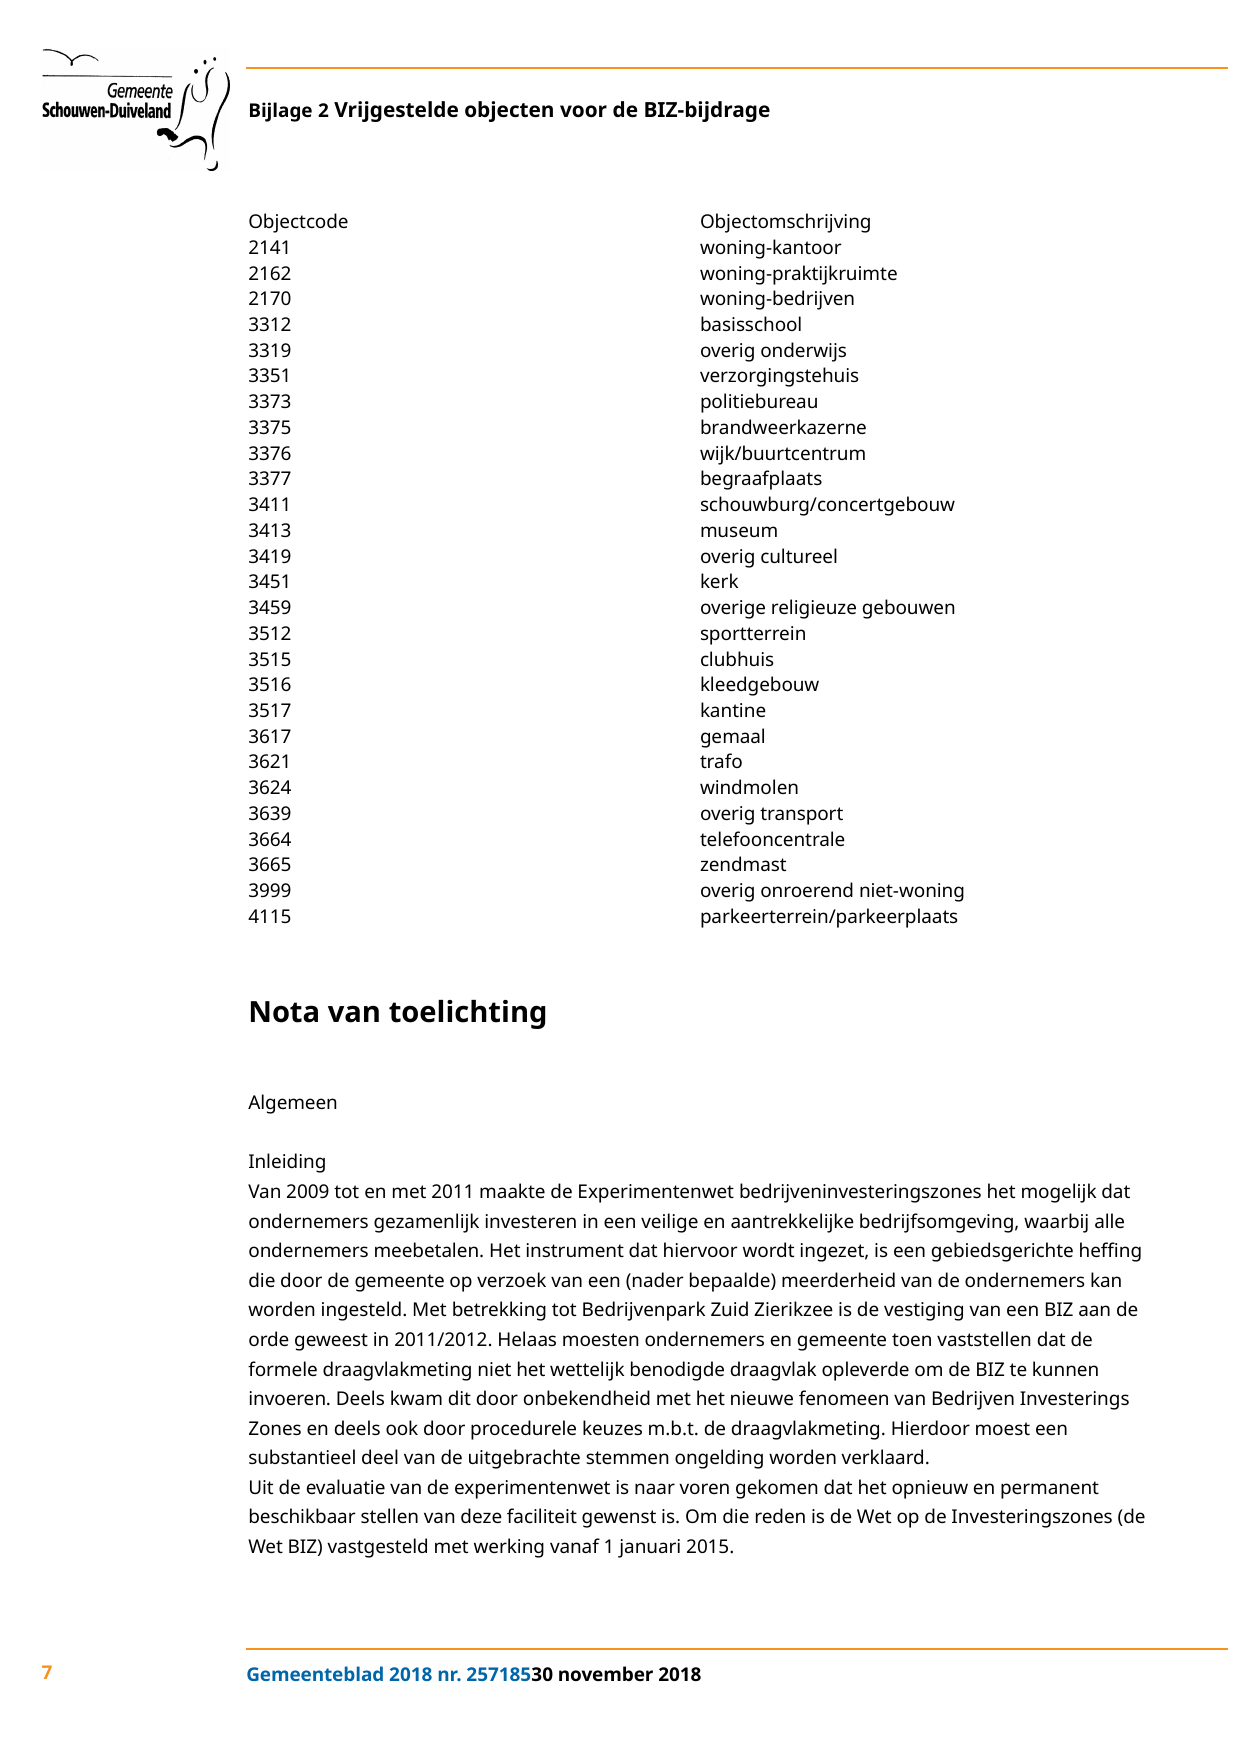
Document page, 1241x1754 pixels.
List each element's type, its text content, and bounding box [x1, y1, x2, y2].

table_cell 2141 [248, 234, 700, 260]
table_cell brandweerkazerne [700, 414, 1152, 440]
table_cell 3516 [248, 671, 700, 697]
table_cell 3319 [248, 337, 700, 363]
table_cell 3451 [248, 569, 700, 594]
table_cell telefooncentrale [700, 826, 1152, 852]
table_cell schouwburg/concertgebouw [700, 491, 1152, 517]
picture [41, 47, 231, 172]
table_cell 3419 [248, 543, 700, 568]
table_cell woning-bedrijven [700, 286, 1152, 311]
table_cell sportterrein [700, 620, 1152, 646]
table_cell 2162 [248, 260, 700, 286]
table_cell 3377 [248, 466, 700, 491]
table_cell 3517 [248, 697, 700, 723]
table_cell 3411 [248, 491, 700, 517]
text Inleiding [248, 1149, 1152, 1174]
table_cell woning-praktijkruimte [700, 260, 1152, 286]
table_cell museum [700, 517, 1152, 543]
table_cell 2170 [248, 286, 700, 311]
table_cell 3413 [248, 517, 700, 543]
table_cell 3617 [248, 723, 700, 749]
table_header [248, 183, 700, 208]
table_cell 4115 [248, 903, 700, 929]
table_cell Objectcode [248, 208, 700, 234]
text Uit de evaluatie van de experimentenwet is naar voren gekomen dat het opnieuw en permanent beschikbaar stellen van deze faciliteit gewenst is. Om die reden is de Wet op de Investeringszones (de Wet BIZ) vastgesteld met werking vanaf 1 januari 2015. [248, 1474, 1152, 1559]
text Bijlage 2 Vrijgestelde objecten voor de BIZ-bijdrage [248, 95, 1152, 123]
table_cell kantine [700, 697, 1152, 723]
table_cell begraafplaats [700, 466, 1152, 491]
table_cell 3664 [248, 826, 700, 852]
table_cell trafo [700, 749, 1152, 774]
table_cell woning-kantoor [700, 234, 1152, 260]
table_cell 3351 [248, 363, 700, 388]
table_cell 3376 [248, 440, 700, 466]
table_cell wijk/buurtcentrum [700, 440, 1152, 466]
table_cell 3665 [248, 852, 700, 877]
table_header [700, 183, 1152, 208]
table_cell kerk [700, 569, 1152, 594]
table_cell 3373 [248, 389, 700, 414]
table_cell gemaal [700, 723, 1152, 749]
text Nota van toelichting [248, 991, 1152, 1031]
table_cell 3624 [248, 774, 700, 800]
table_cell verzorgingstehuis [700, 363, 1152, 388]
table_cell 3312 [248, 311, 700, 337]
table_cell 3459 [248, 594, 700, 620]
table_cell overig cultureel [700, 543, 1152, 568]
table_cell 3639 [248, 800, 700, 826]
table_cell overige religieuze gebouwen [700, 594, 1152, 620]
table_cell Objectomschrijving [700, 208, 1152, 234]
table_cell parkeerterrein/parkeerplaats [700, 903, 1152, 929]
table_cell 3515 [248, 646, 700, 671]
table_cell overig transport [700, 800, 1152, 826]
table_cell zendmast [700, 852, 1152, 877]
table_cell 3375 [248, 414, 700, 440]
table_cell 3621 [248, 749, 700, 774]
table_cell windmolen [700, 774, 1152, 800]
text Van 2009 tot en met 2011 maakte de Experimentenwet bedrijveninvesteringszones het mogelijk dat ondernemers gezamenlijk investeren in een veilige en aantrekkelijke bedrijfsomgeving, waarbij alle ondernemers meebetalen. Het instrument dat hiervoor wordt ingezet, is een gebiedsgerichte heffing die door de gemeente op verzoek van een (nader bepaalde) meerderheid van de ondernemers kan worden ingesteld. Met betrekking tot Bedrijvenpark Zuid Zierikzee is de vestiging van een BIZ aan de orde geweest in 2011/2012. Helaas moesten ondernemers en gemeente toen vaststellen dat de formele draagvlakmeting niet het wettelijk benodigde draagvlak opleverde om de BIZ te kunnen invoeren. Deels kwam dit door onbekendheid met het nieuwe fenomeen van Bedrijven Investerings Zones en deels ook door procedurele keuzes m.b.t. de draagvlakmeting. Hierdoor moest een substantieel deel van de uitgebrachte stemmen ongelding worden verklaard. [248, 1178, 1152, 1470]
table_cell clubhuis [700, 646, 1152, 671]
table_cell basisschool [700, 311, 1152, 337]
table_cell 3512 [248, 620, 700, 646]
text Algemeen [248, 1089, 1152, 1115]
table_cell overig onderwijs [700, 337, 1152, 363]
table_cell kleedgebouw [700, 671, 1152, 697]
table_cell 3999 [248, 877, 700, 903]
table_cell politiebureau [700, 389, 1152, 414]
table_cell overig onroerend niet-woning [700, 877, 1152, 903]
